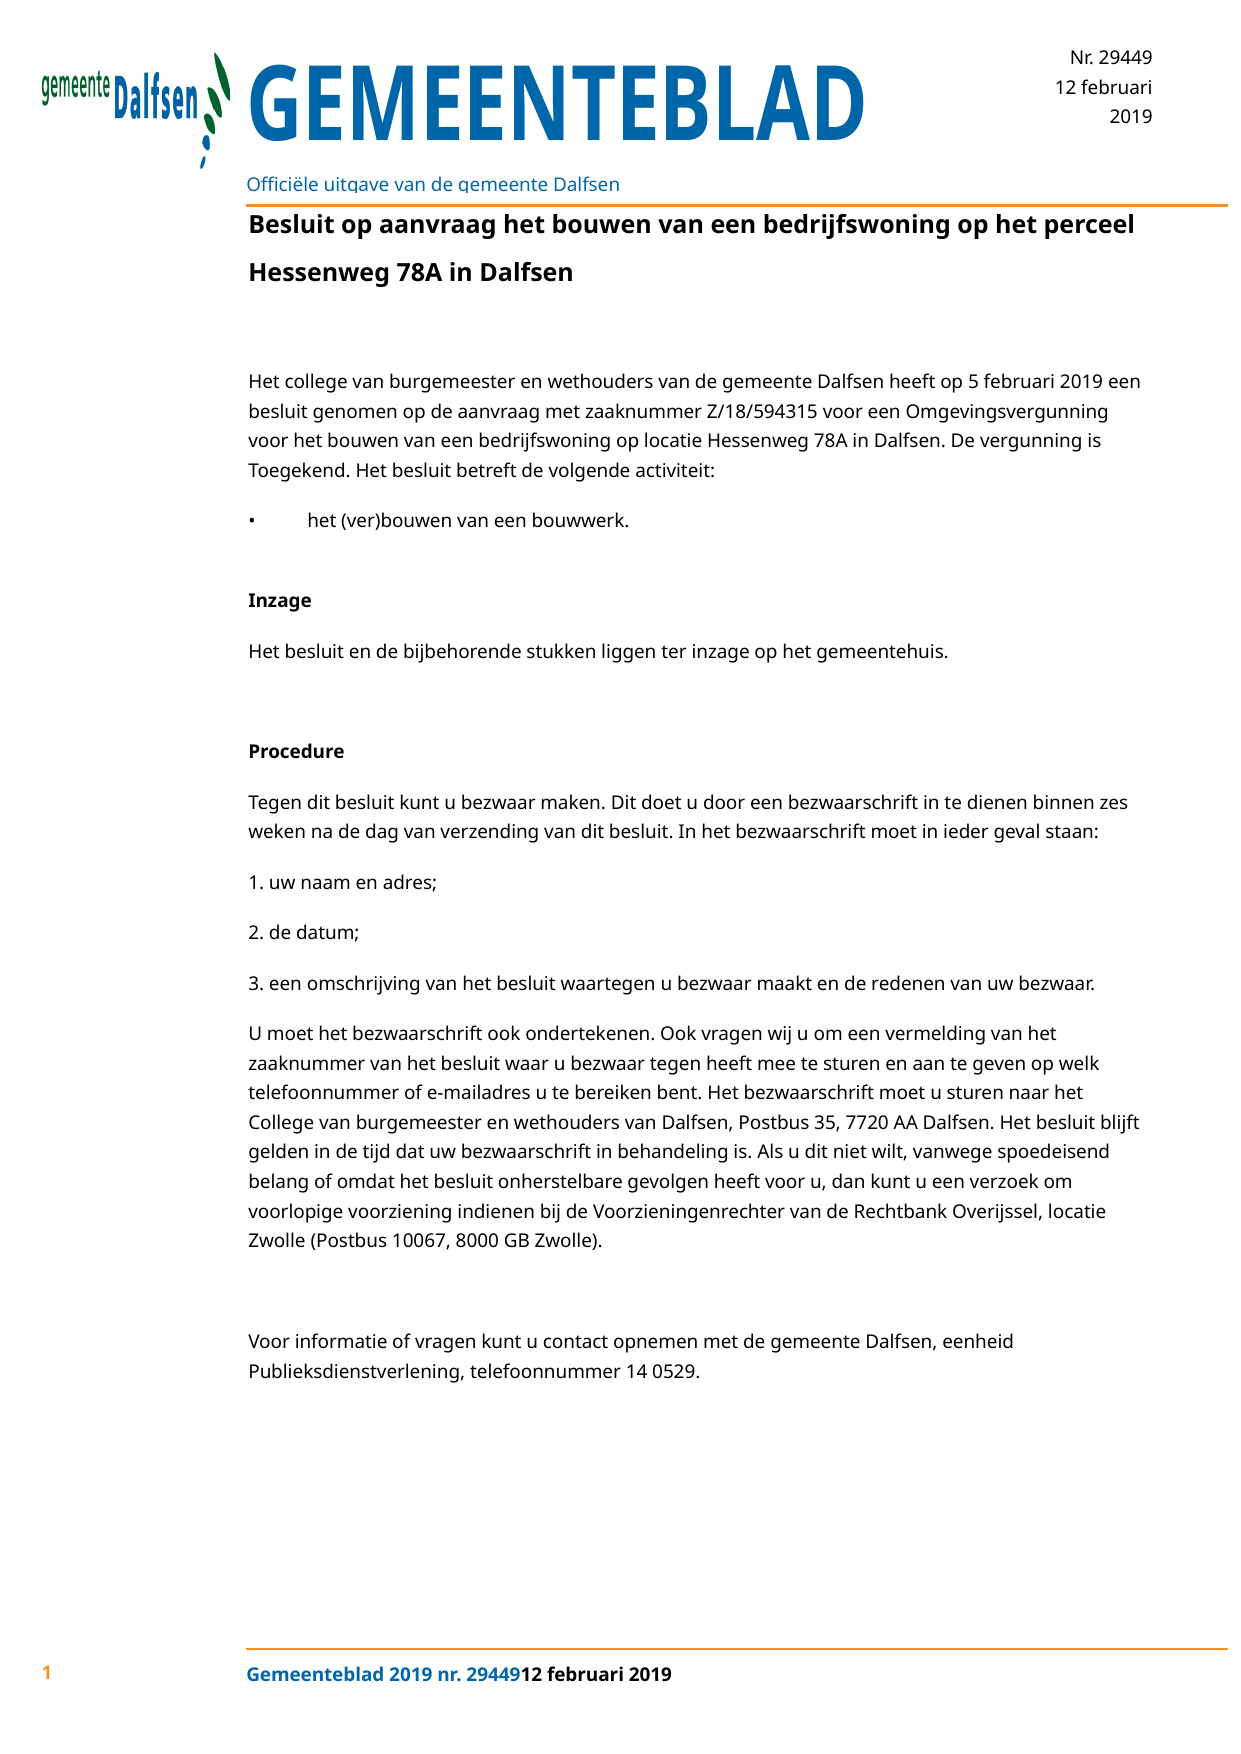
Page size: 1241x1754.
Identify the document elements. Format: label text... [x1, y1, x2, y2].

text 2. de datum; [248, 919, 1152, 945]
picture [41, 47, 231, 172]
text Procedure [248, 739, 1152, 764]
text Inzage [248, 587, 1152, 613]
text Het besluit en de bijbehorende stukken liggen ter inzage op het gemeentehuis. [248, 638, 1152, 664]
text Het college van burgemeester en wethouders van de gemeente Dalfsen heeft op 5 februari 2019 een besluit genomen op de aanvraag met zaaknummer Z/18/594315 voor een Omgevingsvergunning voor het bouwen van een bedrijfswoning op locatie Hessenweg 78A in Dalfsen. De vergunning is Toegekend. Het besluit betreft de volgende activiteit: [248, 368, 1152, 483]
text Besluit op aanvraag het bouwen van een bedrijfswoning op het perceel Hessenweg 78A in Dalfsen [248, 207, 1152, 288]
list het (ver)bouwen van een bouwwerk. [248, 507, 1152, 533]
text Tegen dit besluit kunt u bezwaar maken. Dit doet u door een bezwaarschrift in te dienen binnen zes weken na de dag van verzending van dit besluit. In het bezwaarschrift moet in ieder geval staan: [248, 789, 1152, 844]
text Voor informatie of vragen kunt u contact opnemen met de gemeente Dalfsen, eenheid Publieksdienstverlening, telefoonnummer 14 0529. [248, 1328, 1152, 1384]
text U moet het bezwaarschrift ook ondertekenen. Ook vragen wij u om een vermelding van het zaaknummer van het besluit waar u bezwaar tegen heeft mee te sturen en aan te geven op welk telefoonnummer of e-mailadres u te bereiken bent. Het bezwaarschrift moet u sturen naar het College van burgemeester en wethouders van Dalfsen, Postbus 35, 7720 AA Dalfsen. Het besluit blijft gelden in de tijd dat uw bezwaarschrift in behandeling is. Als u dit niet wilt, vanwege spoedeisend belang of omdat het besluit onherstelbare gevolgen heeft voor u, dan kunt u een verzoek om voorlopige voorziening indienen bij de Voorzieningenrechter van de Rechtbank Overijssel, locatie Zwolle (Postbus 10067, 8000 GB Zwolle). [248, 1020, 1152, 1253]
text 1. uw naam en adres; [248, 869, 1152, 895]
text 3. een omschrijving van het besluit waartegen u bezwaar maakt en de redenen van uw bezwaar. [248, 970, 1152, 996]
